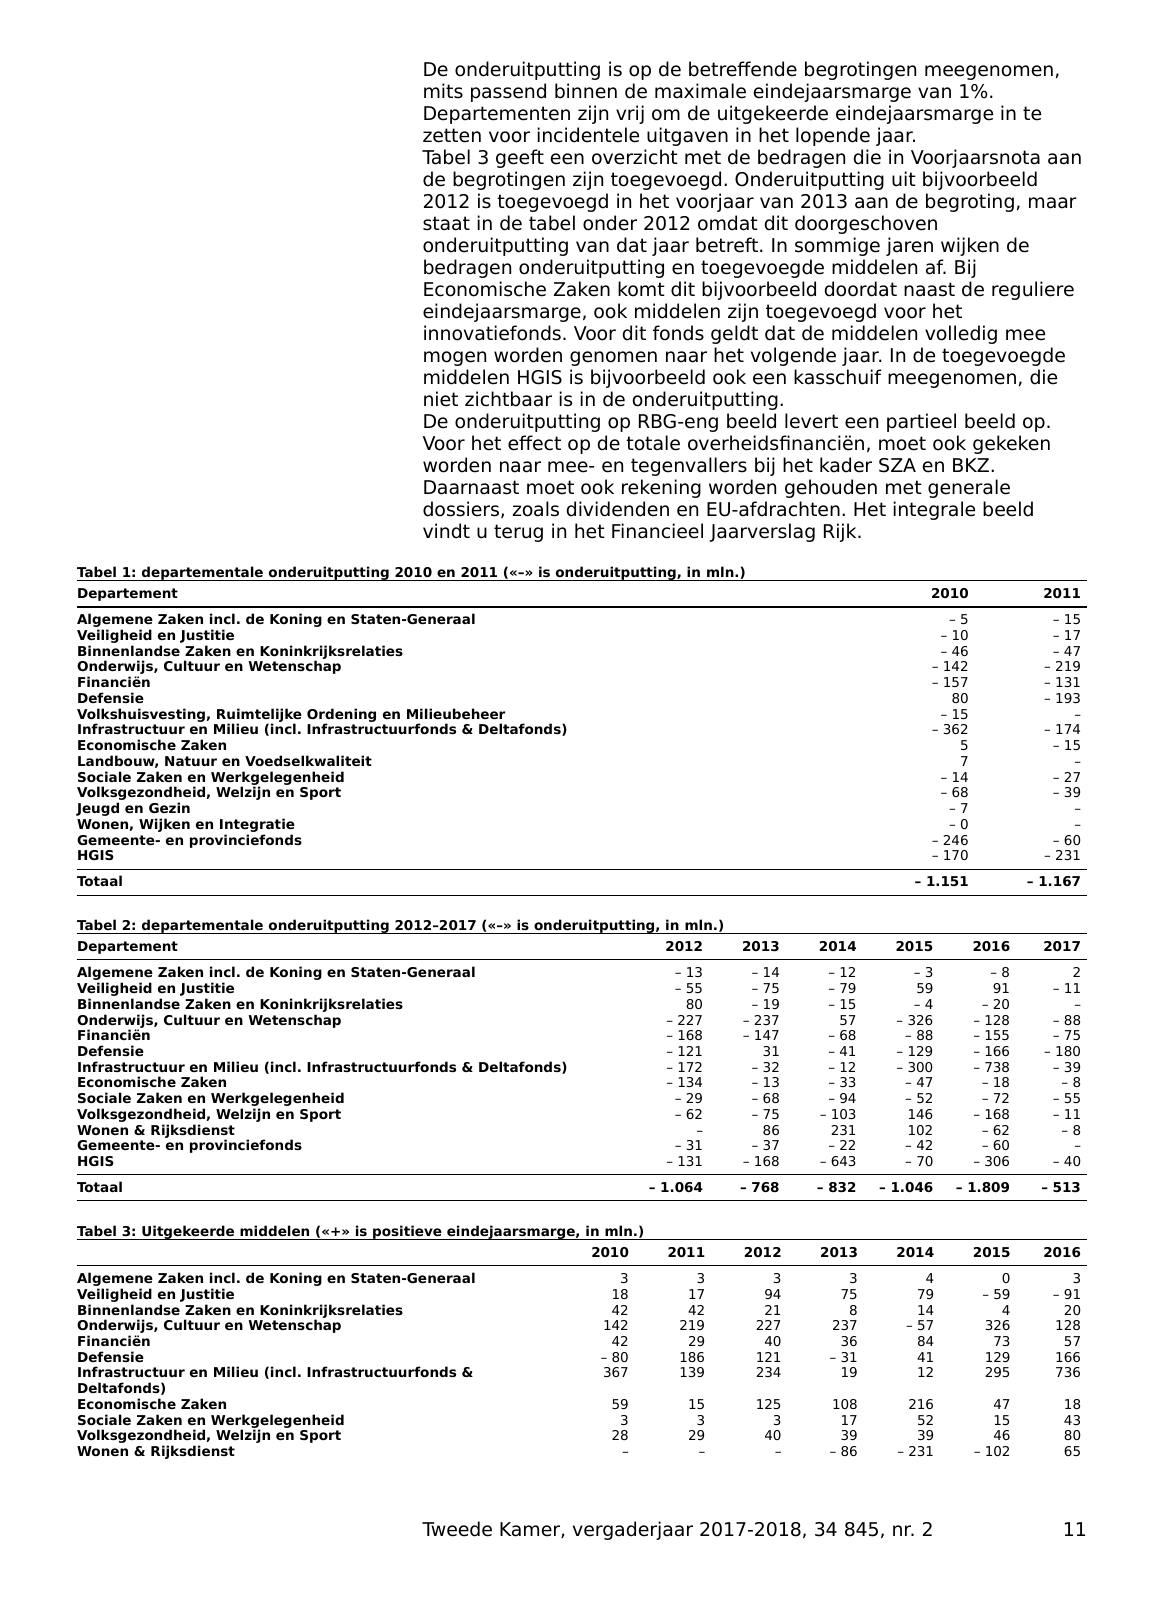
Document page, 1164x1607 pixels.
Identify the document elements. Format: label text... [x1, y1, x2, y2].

table_cell 41 [864, 1350, 940, 1365]
table_cell – [974, 754, 1087, 769]
table_cell 2 [1016, 960, 1087, 981]
table_cell – 3 [862, 960, 939, 981]
table_cell – 166 [939, 1044, 1016, 1059]
table_cell – 142 [856, 659, 974, 675]
table_cell 219 [635, 1318, 711, 1334]
table_cell – 68 [785, 1028, 862, 1044]
table_header Tabel 2: departementale onderuitputting 2012–2017 («–» is onderuitputting, in mln.) [77, 918, 1087, 933]
table_cell Veiligheid en Justitie [77, 628, 856, 643]
table_cell 139 [635, 1365, 711, 1397]
table_cell 2013 [787, 1240, 863, 1265]
table_cell 19 [787, 1365, 863, 1397]
table_cell 42 [635, 1303, 711, 1318]
table_cell – 31 [632, 1138, 709, 1154]
table_cell 3 [787, 1266, 863, 1287]
table_cell 21 [711, 1303, 787, 1318]
table_cell – 94 [785, 1091, 862, 1107]
table_cell – 219 [974, 659, 1087, 675]
table_cell – 47 [974, 644, 1087, 659]
table_cell Departement [77, 934, 632, 959]
table_cell – 86 [787, 1444, 863, 1460]
table_cell – 31 [787, 1350, 863, 1365]
table_cell – 326 [862, 1012, 939, 1028]
table_cell – 68 [709, 1091, 785, 1107]
table_cell Infrastructuur en Milieu (incl. Infrastructuurfonds & Deltafonds) [77, 722, 856, 738]
table_cell – [974, 706, 1087, 722]
table_header Tabel 3: Uitgekeerde middelen («+» is positieve eindejaarsmarge, in mln.) [77, 1223, 1087, 1239]
table_cell 0 [940, 1266, 1016, 1287]
table_cell – 62 [632, 1107, 709, 1122]
table_cell 28 [558, 1428, 634, 1444]
table_cell Economische Zaken [77, 1075, 632, 1091]
table_cell Jeugd en Gezin [77, 801, 856, 817]
table_cell 75 [787, 1287, 863, 1302]
table_cell – 41 [785, 1044, 862, 1059]
table_cell – 29 [632, 1091, 709, 1107]
table_cell 17 [635, 1287, 711, 1302]
table_cell 59 [558, 1397, 634, 1412]
table_cell Binnenlandse Zaken en Koninkrijksrelaties [77, 1303, 558, 1318]
table_cell 3 [635, 1413, 711, 1428]
table_cell 40 [711, 1334, 787, 1349]
table_cell – 75 [1016, 1028, 1087, 1044]
table_cell 146 [862, 1107, 939, 1122]
table_header Tabel 1: departementale onderuitputting 2010 en 2011 («–» is onderuitputting, in mln.) [77, 565, 1087, 580]
table_cell 2015 [940, 1240, 1016, 1265]
table_cell 2013 [709, 934, 785, 959]
table_cell 2012 [711, 1240, 787, 1265]
table_cell Defensie [77, 1350, 558, 1365]
table_cell Wonen & Rijksdienst [77, 1444, 558, 1460]
table_cell – 15 [785, 997, 862, 1012]
table_cell – 103 [785, 1107, 862, 1122]
table_cell 15 [635, 1397, 711, 1412]
table_cell – 55 [632, 981, 709, 997]
table_cell HGIS [77, 1154, 632, 1174]
table_cell – 55 [1016, 1091, 1087, 1107]
table_cell – 72 [939, 1091, 1016, 1107]
table_cell 3 [558, 1413, 634, 1428]
table_cell – 134 [632, 1075, 709, 1091]
table_cell – 91 [1016, 1287, 1087, 1302]
table_cell Financiën [77, 1334, 558, 1349]
table_cell 39 [864, 1428, 940, 1444]
table_cell 12 [864, 1365, 940, 1397]
table_cell – 11 [1016, 981, 1087, 997]
table_cell – 193 [974, 691, 1087, 706]
table_cell – 246 [856, 832, 974, 848]
table_cell 186 [635, 1350, 711, 1365]
table_cell – 14 [709, 960, 785, 981]
table_cell Onderwijs, Cultuur en Wetenschap [77, 659, 856, 675]
table_cell Sociale Zaken en Werkgelegenheid [77, 1091, 632, 1107]
table_cell Totaal [77, 870, 856, 894]
table_cell 43 [1016, 1413, 1087, 1428]
table_cell 7 [856, 754, 974, 769]
table_cell – [974, 817, 1087, 832]
table_cell – 738 [939, 1060, 1016, 1075]
table_cell – 362 [856, 722, 974, 738]
table_cell – 27 [974, 769, 1087, 785]
table_cell 2015 [862, 934, 939, 959]
table_cell – 39 [974, 785, 1087, 801]
table_cell – 172 [632, 1060, 709, 1075]
table_cell 5 [856, 738, 974, 754]
table_cell 2012 [632, 934, 709, 959]
table_cell – 168 [632, 1028, 709, 1044]
table_cell Binnenlandse Zaken en Koninkrijksrelaties [77, 644, 856, 659]
table_cell Onderwijs, Cultuur en Wetenschap [77, 1318, 558, 1334]
table_cell – [711, 1444, 787, 1460]
table_cell – 5 [856, 608, 974, 628]
table_cell 234 [711, 1365, 787, 1397]
table_cell 40 [711, 1428, 787, 1444]
table_cell 108 [787, 1397, 863, 1412]
table_cell 295 [940, 1365, 1016, 1397]
table_cell – 1.046 [862, 1175, 939, 1200]
table_cell Gemeente- en provinciefonds [77, 1138, 632, 1154]
table_cell Algemene Zaken incl. de Koning en Staten-Generaal [77, 1266, 558, 1287]
table_cell 2016 [1016, 1240, 1087, 1265]
table_cell – 168 [939, 1107, 1016, 1122]
table_cell 52 [864, 1413, 940, 1428]
table_cell Financiën [77, 675, 856, 691]
table_cell – [1016, 1138, 1087, 1154]
table_cell – [632, 1123, 709, 1138]
table_cell Binnenlandse Zaken en Koninkrijksrelaties [77, 997, 632, 1012]
table_cell – 1.167 [974, 870, 1087, 894]
table_cell 47 [940, 1397, 1016, 1412]
table_cell [77, 1240, 558, 1265]
table_cell Wonen, Wijken en Integratie [77, 817, 856, 832]
table_cell – 70 [862, 1154, 939, 1174]
table_cell 3 [1016, 1266, 1087, 1287]
table_cell – [974, 801, 1087, 817]
table_cell – 131 [974, 675, 1087, 691]
table_cell – 47 [862, 1075, 939, 1091]
table_cell – 75 [709, 1107, 785, 1122]
table_cell 36 [787, 1334, 863, 1349]
table_cell 18 [558, 1287, 634, 1302]
table_cell – 15 [974, 608, 1087, 628]
table_cell – 306 [939, 1154, 1016, 1174]
table_cell – 60 [974, 832, 1087, 848]
table_cell 8 [787, 1303, 863, 1318]
table_cell 2014 [785, 934, 862, 959]
table_cell Veiligheid en Justitie [77, 1287, 558, 1302]
table_cell Sociale Zaken en Werkgelegenheid [77, 769, 856, 785]
table_cell – 12 [785, 1060, 862, 1075]
table_cell – 13 [709, 1075, 785, 1091]
table_cell 20 [1016, 1303, 1087, 1318]
table_cell – 8 [939, 960, 1016, 981]
table_cell – 57 [864, 1318, 940, 1334]
table_cell – 170 [856, 848, 974, 868]
table_cell Gemeente- en provinciefonds [77, 832, 856, 848]
table_cell – 147 [709, 1028, 785, 1044]
table_cell 84 [864, 1334, 940, 1349]
table_cell 231 [785, 1123, 862, 1138]
table_cell 3 [711, 1266, 787, 1287]
table_cell Departement [77, 581, 856, 606]
table_cell 42 [558, 1334, 634, 1349]
table_cell – 12 [785, 960, 862, 981]
table_cell – 59 [940, 1287, 1016, 1302]
table_cell – 832 [785, 1175, 862, 1200]
table_cell 65 [1016, 1444, 1087, 1460]
table_cell – 37 [709, 1138, 785, 1154]
table_cell 2010 [558, 1240, 634, 1265]
table_cell – 300 [862, 1060, 939, 1075]
table_cell – 4 [862, 997, 939, 1012]
table_cell – 33 [785, 1075, 862, 1091]
table_cell Volksgezondheid, Welzijn en Sport [77, 1428, 558, 1444]
table_cell 15 [940, 1413, 1016, 1428]
table_cell – 129 [862, 1044, 939, 1059]
table_cell 57 [1016, 1334, 1087, 1349]
table_cell 237 [787, 1318, 863, 1334]
table_cell 80 [856, 691, 974, 706]
table_cell – 15 [974, 738, 1087, 754]
text De onderuitputting op RBG-eng beeld levert een partieel beeld op. Voor het effect op de totale overheidsfinanciën, moet ook gekeken worden naar mee- en tegenvallers bij het kader SZA en BKZ. Daarnaast moet ook rekening worden gehouden met generale dossiers, zoals dividenden en EU-afdrachten. Het integrale beeld vindt u terug in het Financieel Jaarverslag Rijk. [422, 411, 1087, 543]
table_cell – 42 [862, 1138, 939, 1154]
table_cell 129 [940, 1350, 1016, 1365]
table_cell 59 [862, 981, 939, 997]
table_cell 29 [635, 1334, 711, 1349]
table_cell 17 [787, 1413, 863, 1428]
table_cell – 174 [974, 722, 1087, 738]
table_cell – 8 [1016, 1075, 1087, 1091]
table_cell – 155 [939, 1028, 1016, 1044]
table_cell – 60 [939, 1138, 1016, 1154]
table_cell Veiligheid en Justitie [77, 981, 632, 997]
table_cell – 18 [939, 1075, 1016, 1091]
table_cell 227 [711, 1318, 787, 1334]
table_cell 121 [711, 1350, 787, 1365]
table_cell 91 [939, 981, 1016, 997]
table_cell – 227 [632, 1012, 709, 1028]
table_cell 94 [711, 1287, 787, 1302]
table_cell – 1.809 [939, 1175, 1016, 1200]
table_cell – 131 [632, 1154, 709, 1174]
table_cell – 20 [939, 997, 1016, 1012]
table_cell 2016 [939, 934, 1016, 959]
table_cell – 643 [785, 1154, 862, 1174]
table_cell – 168 [709, 1154, 785, 1174]
table_cell Financiën [77, 1028, 632, 1044]
table_cell 18 [1016, 1397, 1087, 1412]
table_cell – 19 [709, 997, 785, 1012]
table_cell – 80 [558, 1350, 634, 1365]
table_cell 125 [711, 1397, 787, 1412]
table_cell 2011 [635, 1240, 711, 1265]
table_cell – 231 [864, 1444, 940, 1460]
table_cell 128 [1016, 1318, 1087, 1334]
table_cell 79 [864, 1287, 940, 1302]
text Tabel 3 geeft een overzicht met de bedragen die in Voorjaarsnota aan de begrotingen zijn toegevoegd. Onderuitputting uit bijvoorbeeld 2012 is toegevoegd in het voorjaar van 2013 aan de begroting, maar staat in de tabel onder 2012 omdat dit doorgeschoven onderuitputting van dat jaar betreft. In sommige jaren wijken de bedragen onderuitputting en toegevoegde middelen af. Bij Economische Zaken komt dit bijvoorbeeld doordat naast de reguliere eindejaarsmarge, ook middelen zijn toegevoegd voor het innovatiefonds. Voor dit fonds geldt dat de middelen volledig mee mogen worden genomen naar het volgende jaar. In de toegevoegde middelen HGIS is bijvoorbeeld ook een kasschuif meegenomen, die niet zichtbaar is in de onderuitputting. [422, 147, 1087, 411]
table_cell Totaal [77, 1175, 632, 1200]
table_cell Volksgezondheid, Welzijn en Sport [77, 1107, 632, 1122]
table_cell – 17 [974, 628, 1087, 643]
table_cell – 14 [856, 769, 974, 785]
table_cell Landbouw, Natuur en Voedselkwaliteit [77, 754, 856, 769]
table_cell 216 [864, 1397, 940, 1412]
table_cell – 0 [856, 817, 974, 832]
table_cell – 102 [940, 1444, 1016, 1460]
table_cell – 513 [1016, 1175, 1087, 1200]
table_cell – 10 [856, 628, 974, 643]
table_cell Wonen & Rijksdienst [77, 1123, 632, 1138]
table_cell 80 [632, 997, 709, 1012]
table_cell 31 [709, 1044, 785, 1059]
table_cell 736 [1016, 1365, 1087, 1397]
table_cell 367 [558, 1365, 634, 1397]
table_cell – 1.151 [856, 870, 974, 894]
table_cell Defensie [77, 691, 856, 706]
table_cell 3 [635, 1266, 711, 1287]
table_cell 39 [787, 1428, 863, 1444]
table_cell – [1016, 997, 1087, 1012]
table_cell Infrastructuur en Milieu (incl. Infrastructuurfonds & Deltafonds) [77, 1060, 632, 1075]
table_cell 14 [864, 1303, 940, 1318]
table_cell – 237 [709, 1012, 785, 1028]
table_cell – 88 [862, 1028, 939, 1044]
table_cell Onderwijs, Cultuur en Wetenschap [77, 1012, 632, 1028]
table_cell 142 [558, 1318, 634, 1334]
table_cell – [635, 1444, 711, 1460]
table_cell – 46 [856, 644, 974, 659]
table_cell 2011 [974, 581, 1087, 606]
table_cell 2017 [1016, 934, 1087, 959]
table_cell 326 [940, 1318, 1016, 1334]
table_cell Infrastructuur en Milieu (incl. Infrastructuurfonds & Deltafonds) [77, 1365, 558, 1397]
table_cell 42 [558, 1303, 634, 1318]
table_cell Volkshuisvesting, Ruimtelijke Ordening en Milieubeheer [77, 706, 856, 722]
table_cell – 62 [939, 1123, 1016, 1138]
table_cell – 15 [856, 706, 974, 722]
table_cell 3 [558, 1266, 634, 1287]
table_cell – 8 [1016, 1123, 1087, 1138]
table_cell Economische Zaken [77, 738, 856, 754]
table_cell Algemene Zaken incl. de Koning en Staten-Generaal [77, 608, 856, 628]
table_cell – 88 [1016, 1012, 1087, 1028]
table_cell – 40 [1016, 1154, 1087, 1174]
table_cell 46 [940, 1428, 1016, 1444]
table_cell 2014 [864, 1240, 940, 1265]
table_cell 29 [635, 1428, 711, 1444]
table_cell – 1.064 [632, 1175, 709, 1200]
table_cell – 75 [709, 981, 785, 997]
table_cell – 157 [856, 675, 974, 691]
table_cell 57 [785, 1012, 862, 1028]
table_cell 166 [1016, 1350, 1087, 1365]
table_cell – 13 [632, 960, 709, 981]
table_cell 3 [711, 1413, 787, 1428]
table_cell 80 [1016, 1428, 1087, 1444]
table_cell – 68 [856, 785, 974, 801]
table_cell 2010 [856, 581, 974, 606]
table_cell – 7 [856, 801, 974, 817]
table_cell – 79 [785, 981, 862, 997]
table_cell Algemene Zaken incl. de Koning en Staten-Generaal [77, 960, 632, 981]
table_cell 86 [709, 1123, 785, 1138]
table_cell 4 [864, 1266, 940, 1287]
table_cell – 52 [862, 1091, 939, 1107]
table_cell Defensie [77, 1044, 632, 1059]
table_cell – [558, 1444, 634, 1460]
table_cell 102 [862, 1123, 939, 1138]
table_cell – 22 [785, 1138, 862, 1154]
table_cell – 768 [709, 1175, 785, 1200]
table_cell Volksgezondheid, Welzijn en Sport [77, 785, 856, 801]
table_cell Sociale Zaken en Werkgelegenheid [77, 1413, 558, 1428]
table_cell – 231 [974, 848, 1087, 868]
table_cell – 32 [709, 1060, 785, 1075]
table_cell – 11 [1016, 1107, 1087, 1122]
table_cell – 128 [939, 1012, 1016, 1028]
table_cell – 180 [1016, 1044, 1087, 1059]
table_cell Economische Zaken [77, 1397, 558, 1412]
table_cell HGIS [77, 848, 856, 868]
table_cell – 121 [632, 1044, 709, 1059]
table_cell – 39 [1016, 1060, 1087, 1075]
table_cell 73 [940, 1334, 1016, 1349]
text De onderuitputting is op de betreffende begrotingen meegenomen, mits passend binnen de maximale eindejaarsmarge van 1%. Departementen zijn vrij om de uitgekeerde eindejaarsmarge in te zetten voor incidentele uitgaven in het lopende jaar. [422, 59, 1087, 147]
table_cell 4 [940, 1303, 1016, 1318]
